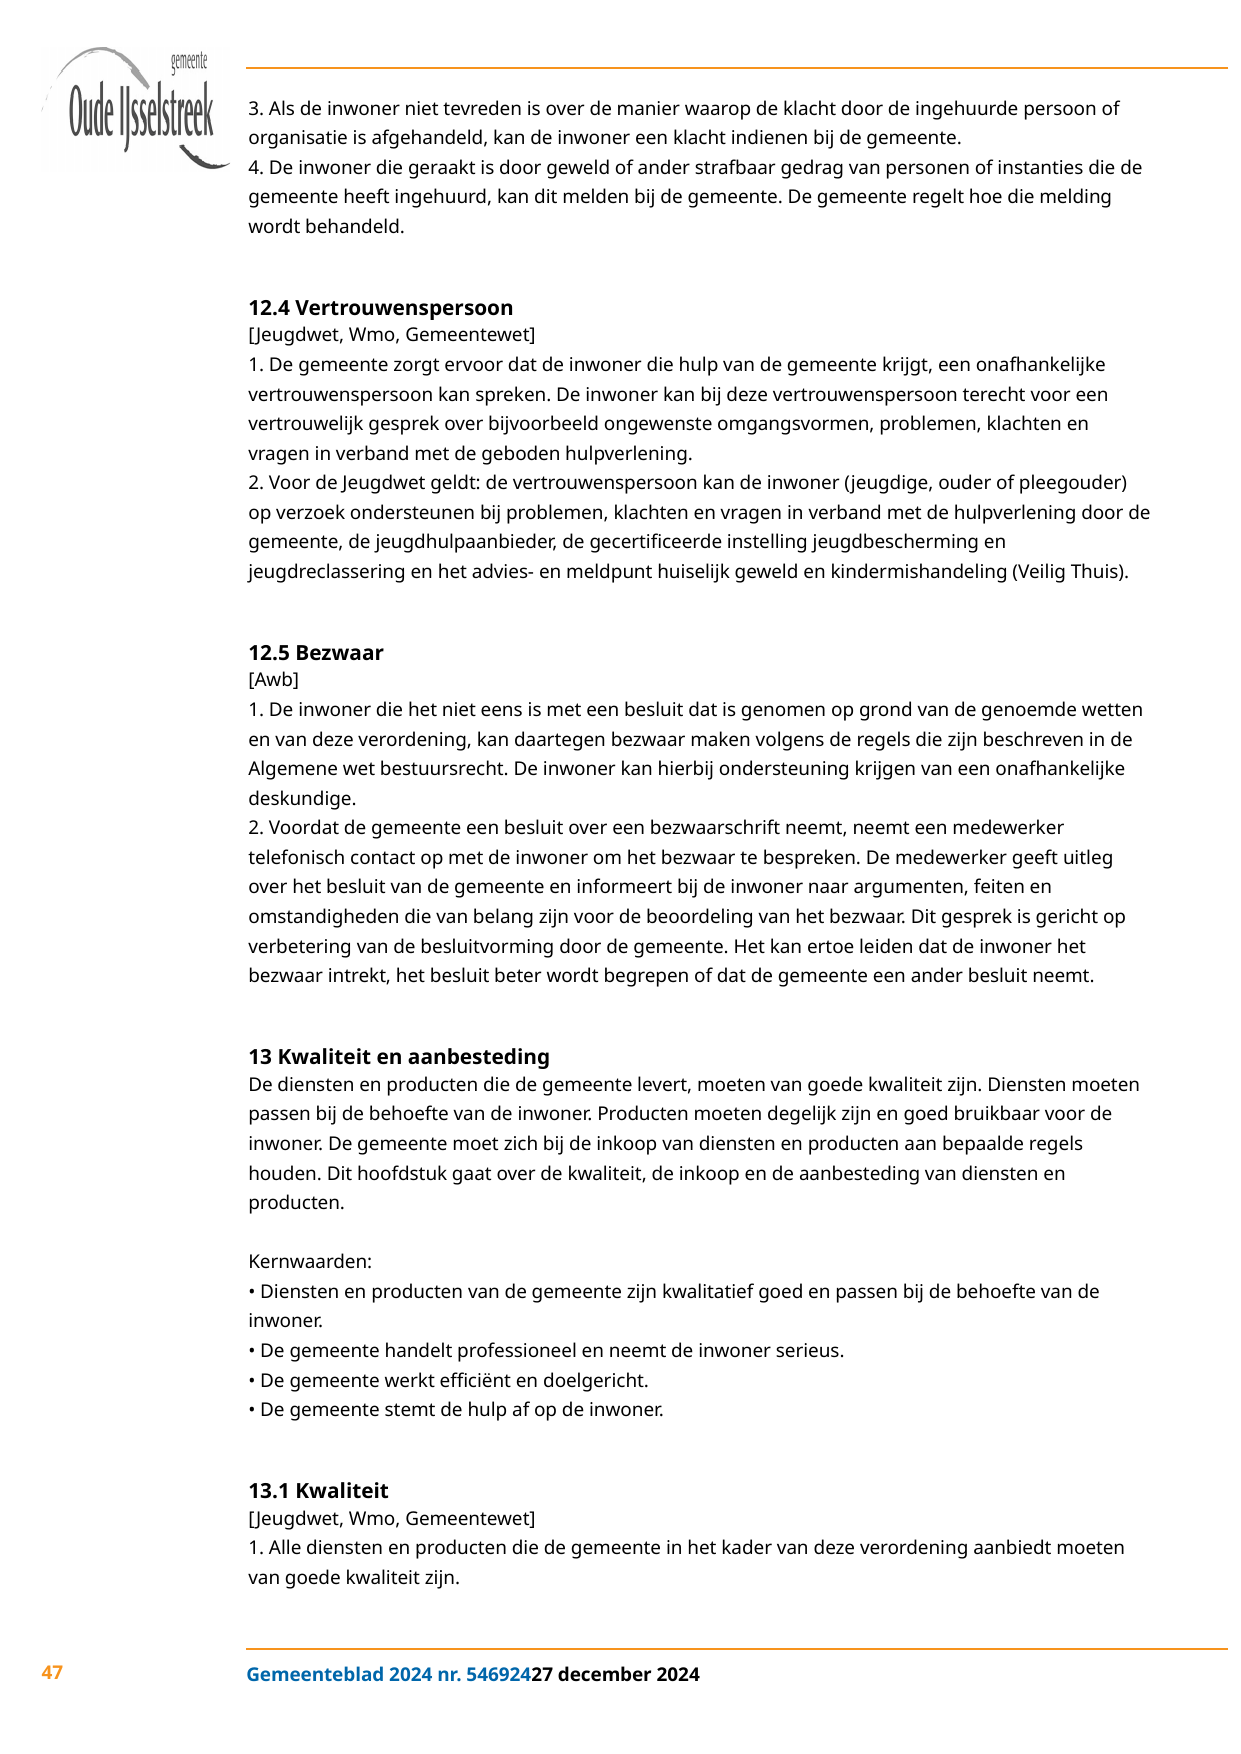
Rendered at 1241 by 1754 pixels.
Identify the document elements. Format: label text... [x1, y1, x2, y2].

text [Jeugdwet, Wmo, Gemeentewet] [248, 1505, 1152, 1531]
text [Awb] [248, 667, 1152, 692]
text • De gemeente stemt de hulp af op de inwoner. [248, 1396, 1152, 1422]
text 1. De inwoner die het niet eens is met een besluit dat is genomen op grond van de genoemde wetten en van deze verordening, kan daartegen bezwaar maken volgens de regels die zijn beschreven in de Algemene wet bestuursrecht. De inwoner kan hierbij ondersteuning krijgen van een onafhankelijke deskundige. [248, 696, 1152, 811]
text 13 Kwaliteit en aanbesteding [248, 1042, 1152, 1071]
text • Diensten en producten van de gemeente zijn kwalitatief goed en passen bij de behoefte van de inwoner. [248, 1278, 1152, 1333]
text 2. Voordat de gemeente een besluit over een bezwaarschrift neemt, neemt een medewerker telefonisch contact op met de inwoner om het bezwaar te bespreken. De medewerker geeft uitleg over het besluit van de gemeente en informeert bij de inwoner naar argumenten, feiten en omstandigheden die van belang zijn voor de beoordeling van het bezwaar. Dit gesprek is gericht op verbetering van de besluitvorming door de gemeente. Het kan ertoe leiden dat de inwoner het bezwaar intrekt, het besluit beter wordt begrepen of dat de gemeente een ander besluit neemt. [248, 814, 1152, 988]
text 12.4 Vertrouwenspersoon [248, 293, 1152, 322]
text 2. Voor de Jeugdwet geldt: de vertrouwenspersoon kan de inwoner (jeugdige, ouder of pleegouder) op verzoek ondersteunen bij problemen, klachten en vragen in verband met de hulpverlening door de gemeente, de jeugdhulpaanbieder, de gecertificeerde instelling jeugdbescherming en jeugdreclassering en het advies- en meldpunt huiselijk geweld en kindermishandeling (Veilig Thuis). [248, 469, 1152, 584]
text • De gemeente werkt efficiënt en doelgericht. [248, 1367, 1152, 1392]
text 12.5 Bezwaar [248, 638, 1152, 667]
text 1. De gemeente zorgt ervoor dat de inwoner die hulp van de gemeente krijgt, een onafhankelijke vertrouwenspersoon kan spreken. De inwoner kan bij deze vertrouwenspersoon terecht voor een vertrouwelijk gesprek over bijvoorbeeld ongewenste omgangsvormen, problemen, klachten en vragen in verband met de geboden hulpverlening. [248, 351, 1152, 466]
text 3. Als de inwoner niet tevreden is over de manier waarop de klacht door de ingehuurde persoon of organisatie is afgehandeld, kan de inwoner een klacht indienen bij de gemeente. [248, 95, 1152, 150]
text 1. Alle diensten en producten die de gemeente in het kader van deze verordening aanbiedt moeten van goede kwaliteit zijn. [248, 1534, 1152, 1590]
picture [41, 47, 231, 172]
text 13.1 Kwaliteit [248, 1476, 1152, 1505]
text Kernwaarden: [248, 1248, 1152, 1274]
text [Jeugdwet, Wmo, Gemeentewet] [248, 322, 1152, 347]
text De diensten en producten die de gemeente levert, moeten van goede kwaliteit zijn. Diensten moeten passen bij de behoefte van de inwoner. Producten moeten degelijk zijn en goed bruikbaar voor de inwoner. De gemeente moet zich bij de inkoop van diensten en producten aan bepaalde regels houden. Dit hoofdstuk gaat over de kwaliteit, de inkoop en de aanbesteding van diensten en producten. [248, 1071, 1152, 1215]
text • De gemeente handelt professioneel en neemt de inwoner serieus. [248, 1337, 1152, 1363]
text 4. De inwoner die geraakt is door geweld of ander strafbaar gedrag van personen of instanties die de gemeente heeft ingehuurd, kan dit melden bij de gemeente. De gemeente regelt hoe die melding wordt behandeld. [248, 154, 1152, 239]
